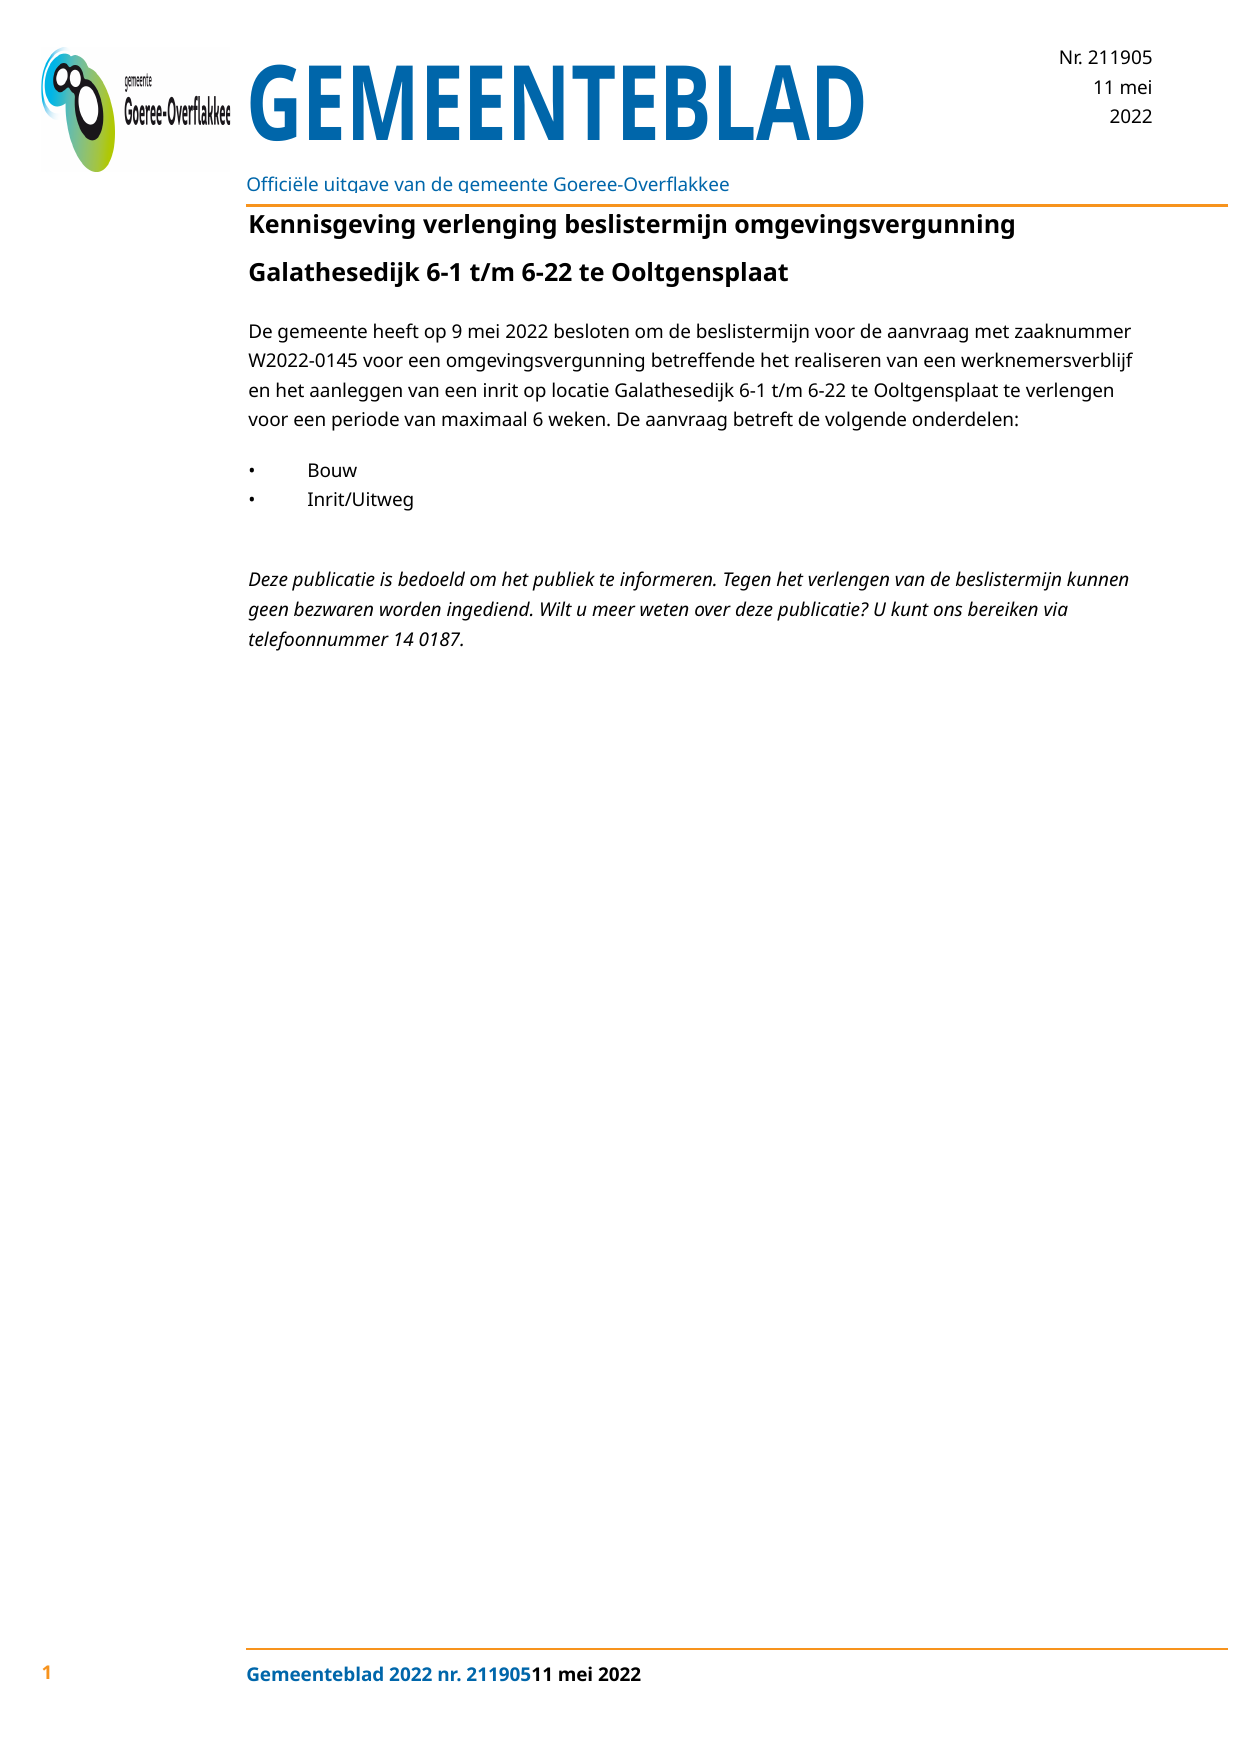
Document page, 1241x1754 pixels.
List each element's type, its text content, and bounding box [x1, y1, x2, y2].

list Bouw [248, 457, 1152, 483]
list Inrit/Uitweg [248, 487, 1152, 512]
text Kennisgeving verlenging beslistermijn omgevingsvergunning Galathesedijk 6-1 t/m 6-22 te Ooltgensplaat [248, 207, 1152, 288]
text De gemeente heeft op 9 mei 2022 besloten om de beslistermijn voor de aanvraag met zaaknummer W2022-0145 voor een omgevingsvergunning betreffende het realiseren van een werknemersverblijf en het aanleggen van een inrit op locatie Galathesedijk 6-1 t/m 6-22 te Ooltgensplaat te verlengen voor een periode van maximaal 6 weken. De aanvraag betreft de volgende onderdelen: [248, 318, 1152, 432]
text Deze publicatie is bedoeld om het publiek te informeren. Tegen het verlengen van de beslistermijn kunnen geen bezwaren worden ingediend. Wilt u meer weten over deze publicatie? U kunt ons bereiken via telefoonnummer 14 0187. [248, 567, 1152, 652]
picture [41, 47, 231, 172]
